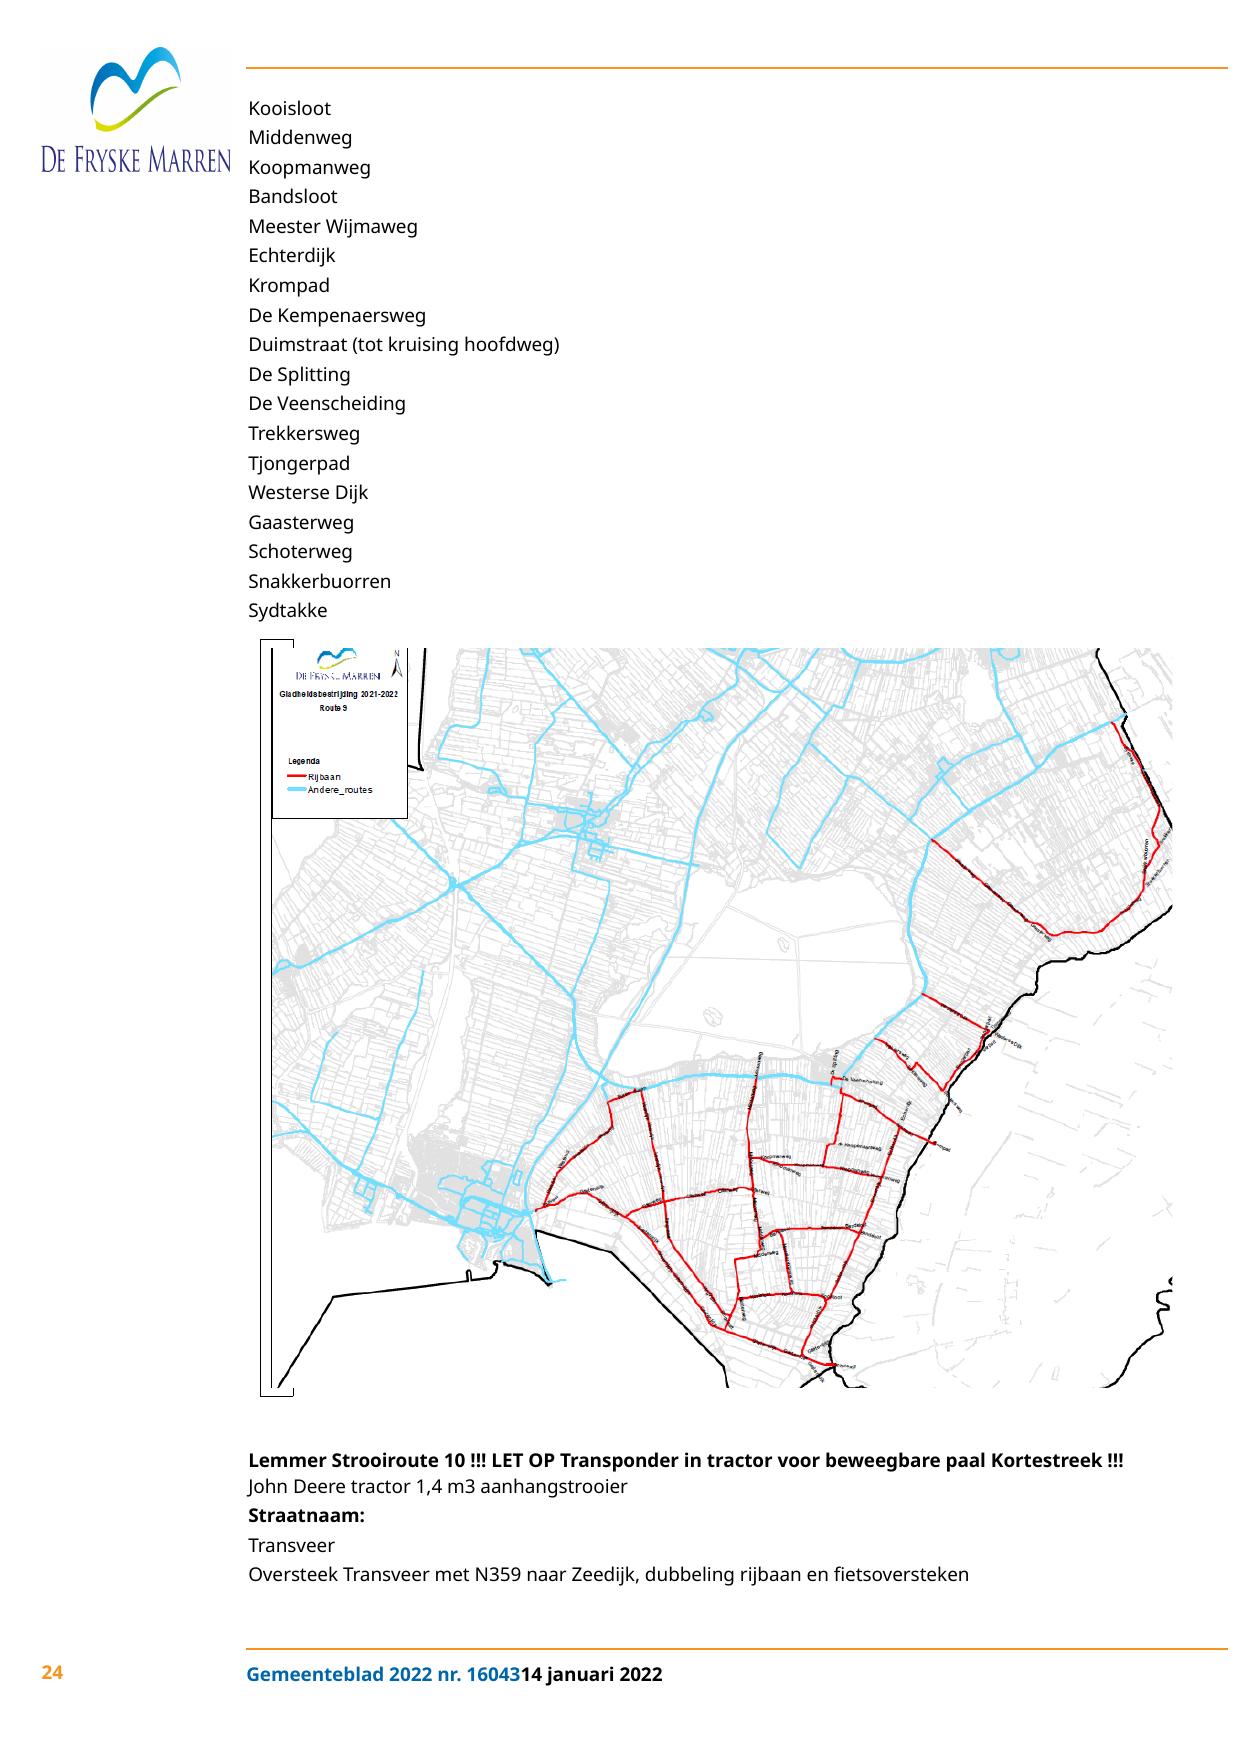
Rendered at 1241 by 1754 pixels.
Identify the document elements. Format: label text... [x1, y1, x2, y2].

text Krompad [248, 272, 1152, 298]
text Straatnaam: [248, 1502, 1152, 1528]
text Meester Wijmaweg [248, 213, 1152, 239]
text De Kempenaersweg [248, 302, 1152, 328]
text Oversteek Transveer met N359 naar Zeedijk, dubbeling rijbaan en fietsoversteken [248, 1562, 1152, 1587]
text John Deere tractor 1,4 m3 aanhangstrooier [248, 1473, 1152, 1499]
text Kooisloot [248, 95, 1152, 121]
text Tjongerpad [248, 450, 1152, 476]
picture [268, 648, 1173, 1388]
text Koopmanweg [248, 154, 1152, 180]
text Middenweg [248, 124, 1152, 150]
text Echterdijk [248, 243, 1152, 268]
text Westerse Dijk [248, 479, 1152, 505]
text Snakkerbuorren [248, 568, 1152, 594]
text Gaasterweg [248, 509, 1152, 535]
text Trekkersweg [248, 420, 1152, 446]
text Transveer [248, 1532, 1152, 1558]
text Sydtakke [248, 598, 1152, 623]
text Schoterweg [248, 538, 1152, 564]
text Lemmer Strooiroute 10 !!! LET OP Transponder in tractor voor beweegbare paal Kortestreek !!! [248, 1447, 1152, 1473]
picture [41, 47, 231, 172]
text De Veenscheiding [248, 391, 1152, 416]
text De Splitting [248, 361, 1152, 387]
text Bandsloot [248, 183, 1152, 209]
text Duimstraat (tot kruising hoofdweg) [248, 331, 1152, 357]
